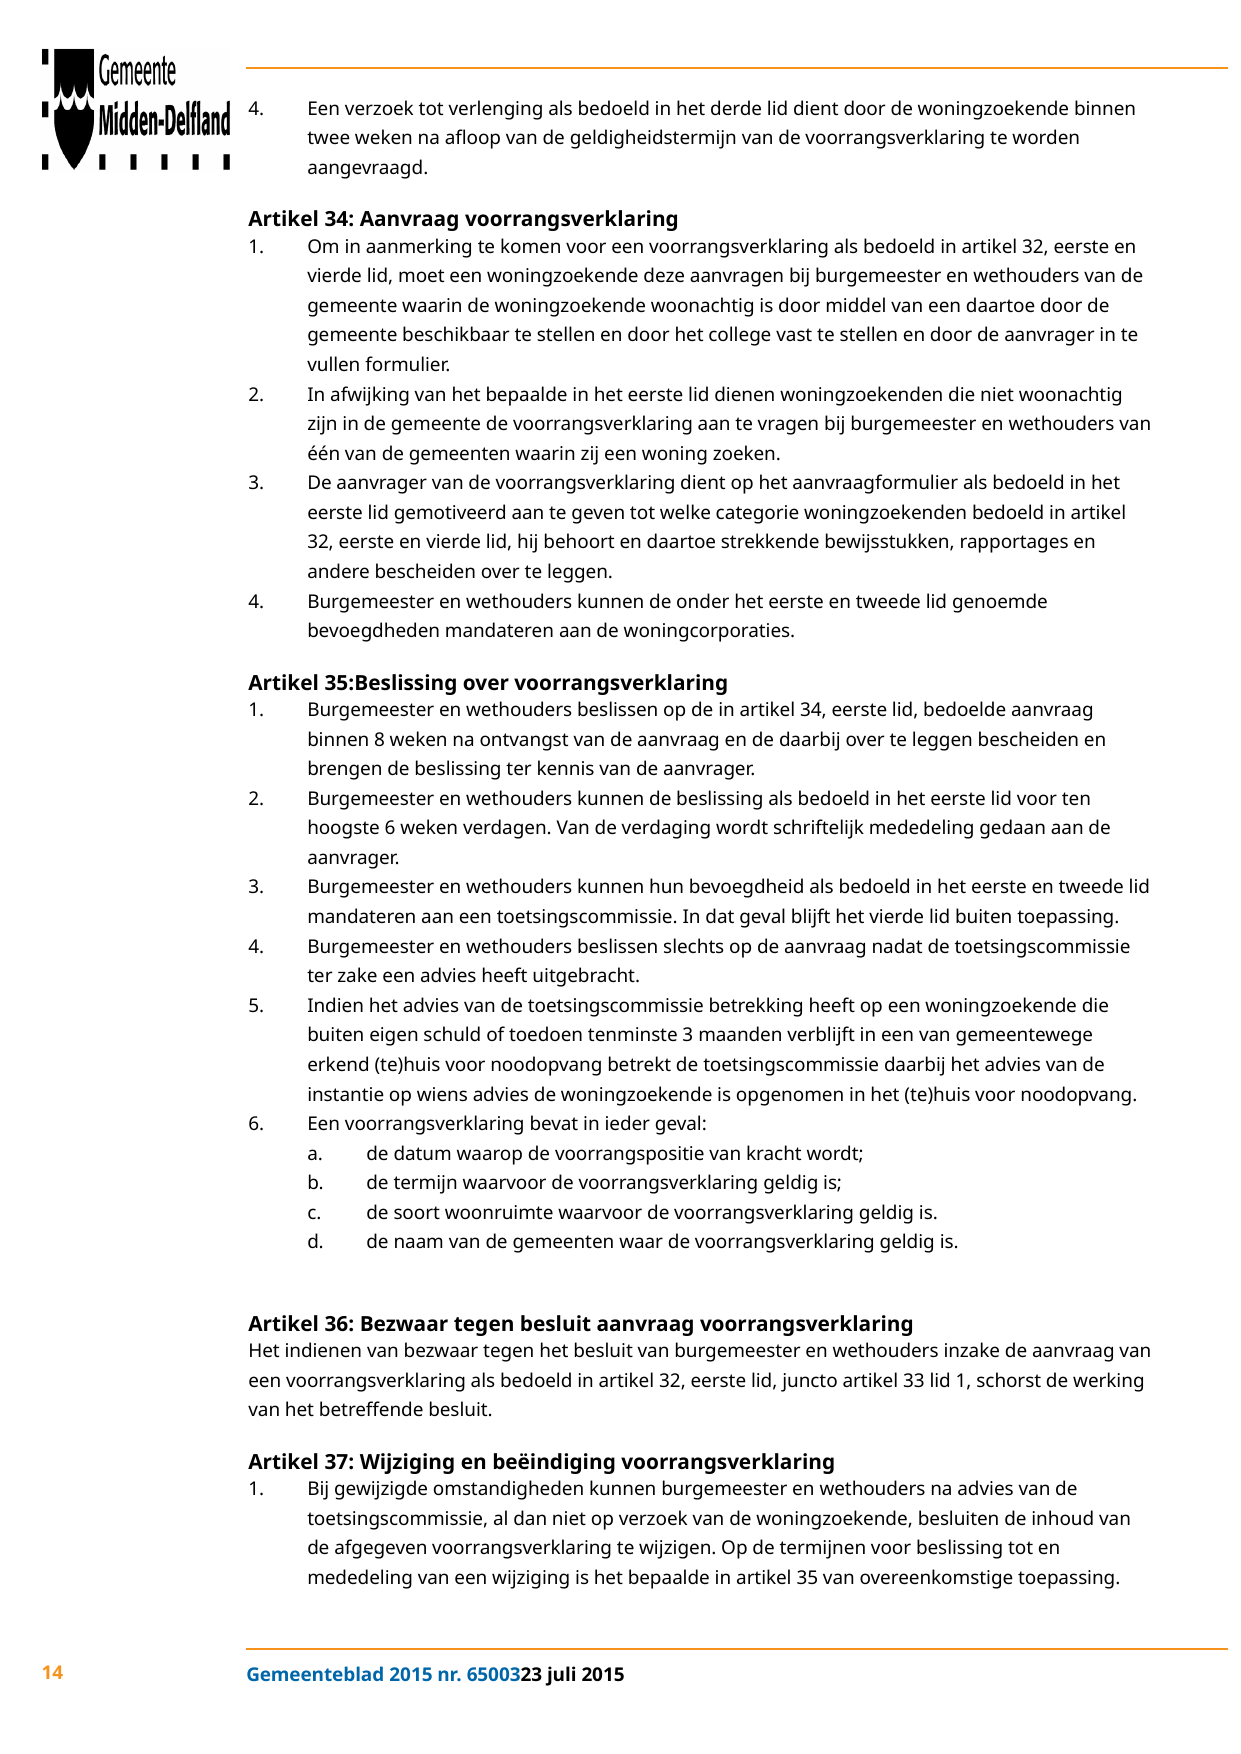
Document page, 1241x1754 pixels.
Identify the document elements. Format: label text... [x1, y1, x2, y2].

list In afwijking van het bepaalde in het eerste lid dienen woningzoekenden die niet woonachtig zijn in de gemeente de voorrangsverklaring aan te vragen bij burgemeester en wethouders van één van de gemeenten waarin zij een woning zoeken. [248, 381, 1152, 466]
list Burgemeester en wethouders beslissen slechts op de aanvraag nadat de toetsingscommissie ter zake een advies heeft uitgebracht. [248, 933, 1152, 988]
text Artikel 37: Wijziging en beëindiging voorrangsverklaring [248, 1447, 1152, 1475]
list Indien het advies van de toetsingscommissie betrekking heeft op een woningzoekende die buiten eigen schuld of toedoen tenminste 3 maanden verblijft in een van gemeentewege erkend (te)huis voor noodopvang betrekt de toetsingscommissie daarbij het advies van de instantie op wiens advies de woningzoekende is opgenomen in het (te)huis voor noodopvang. [248, 992, 1152, 1107]
text Artikel 34: Aanvraag voorrangsverklaring [248, 204, 1152, 233]
list de termijn waarvoor de voorrangsverklaring geldig is; [307, 1169, 1152, 1195]
picture [41, 47, 231, 172]
list de datum waarop de voorrangspositie van kracht wordt; [307, 1140, 1152, 1166]
list Een voorrangsverklaring bevat in ieder geval: [248, 1110, 1152, 1136]
list Burgemeester en wethouders beslissen op de in artikel 34, eerste lid, bedoelde aanvraag binnen 8 weken na ontvangst van de aanvraag en de daarbij over te leggen bescheiden en brengen de beslissing ter kennis van de aanvrager. [248, 696, 1152, 781]
list Burgemeester en wethouders kunnen de beslissing als bedoeld in het eerste lid voor ten hoogste 6 weken verdagen. Van de verdaging wordt schriftelijk mededeling gedaan aan de aanvrager. [248, 785, 1152, 870]
list de naam van de gemeenten waar de voorrangsverklaring geldig is. [307, 1229, 1152, 1254]
text Het indienen van bezwaar tegen het besluit van burgemeester en wethouders inzake de aanvraag van een voorrangsverklaring als bedoeld in artikel 32, eerste lid, juncto artikel 33 lid 1, schorst de werking van het betreffende besluit. [248, 1337, 1152, 1422]
list de soort woonruimte waarvoor de voorrangsverklaring geldig is. [307, 1199, 1152, 1225]
list Om in aanmerking te komen voor een voorrangsverklaring als bedoeld in artikel 32, eerste en vierde lid, moet een woningzoekende deze aanvragen bij burgemeester en wethouders van de gemeente waarin de woningzoekende woonachtig is door middel van een daartoe door de gemeente beschikbaar te stellen en door het college vast te stellen en door de aanvrager in te vullen formulier. [248, 233, 1152, 377]
list Bij gewijzigde omstandigheden kunnen burgemeester en wethouders na advies van de toetsingscommissie, al dan niet op verzoek van de woningzoekende, besluiten de inhoud van de afgegeven voorrangsverklaring te wijzigen. Op de termijnen voor beslissing tot en mededeling van een wijziging is het bepaalde in artikel 35 van overeenkomstige toepassing. [248, 1475, 1152, 1590]
list De aanvrager van de voorrangsverklaring dient op het aanvraagformulier als bedoeld in het eerste lid gemotiveerd aan te geven tot welke categorie woningzoekenden bedoeld in artikel 32, eerste en vierde lid, hij behoort en daartoe strekkende bewijsstukken, rapportages en andere bescheiden over te leggen. [248, 469, 1152, 584]
list Burgemeester en wethouders kunnen hun bevoegdheid als bedoeld in het eerste en tweede lid mandateren aan een toetsingscommissie. In dat geval blijft het vierde lid buiten toepassing. [248, 874, 1152, 929]
list Een verzoek tot verlenging als bedoeld in het derde lid dient door de woningzoekende binnen twee weken na afloop van de geldigheidstermijn van de voorrangsverklaring te worden aangevraagd. [248, 95, 1152, 180]
text Artikel 35:Beslissing over voorrangsverklaring [248, 668, 1152, 696]
list Burgemeester en wethouders kunnen de onder het eerste en tweede lid genoemde bevoegdheden mandateren aan de woningcorporaties. [248, 588, 1152, 643]
text Artikel 36: Bezwaar tegen besluit aanvraag voorrangsverklaring [248, 1309, 1152, 1337]
